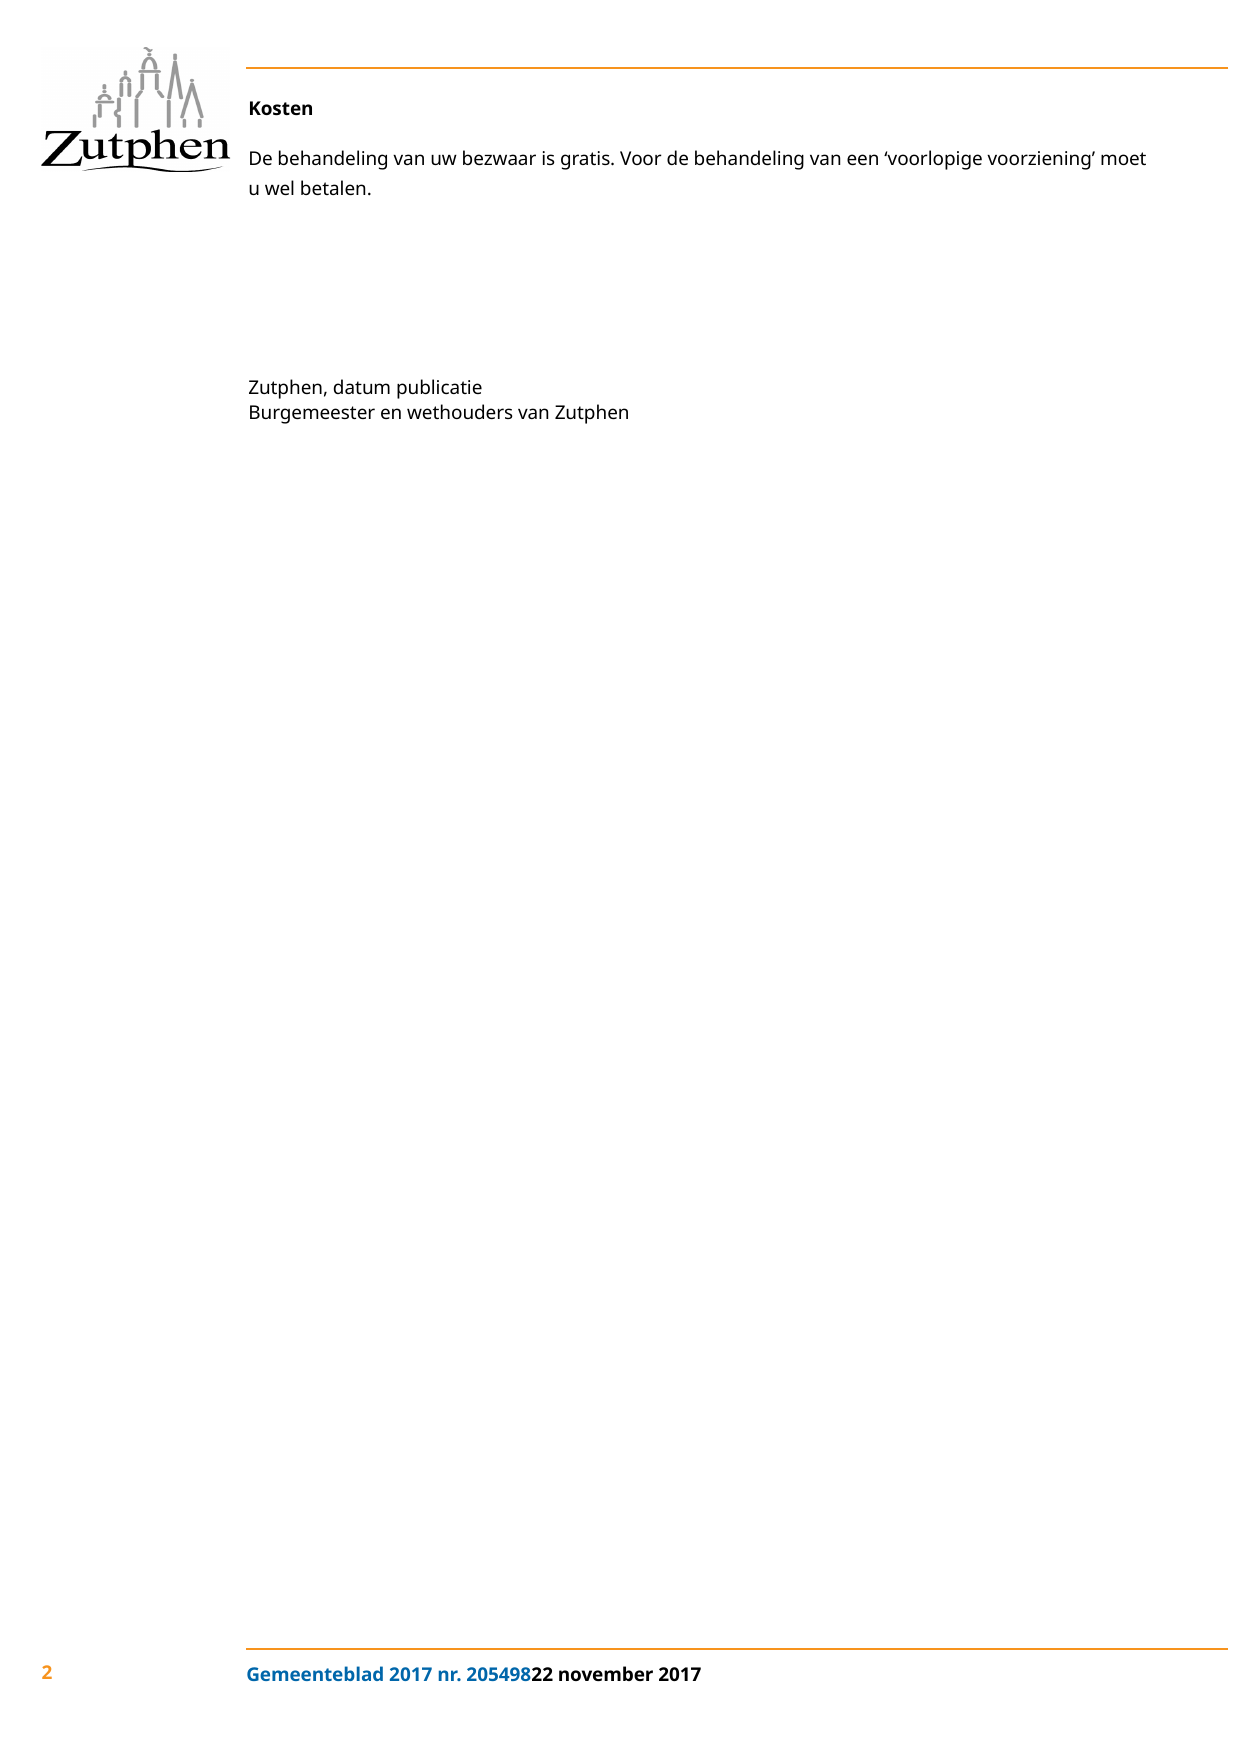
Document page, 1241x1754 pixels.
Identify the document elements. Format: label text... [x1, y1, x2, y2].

text De behandeling van uw bezwaar is gratis. Voor de behandeling van een ‘voorlopige voorziening’ moet u wel betalen. [248, 145, 1152, 201]
text Burgemeester en wethouders van Zutphen [248, 399, 1152, 425]
text Zutphen, datum publicatie [248, 374, 1152, 399]
picture [41, 47, 231, 172]
text Kosten [248, 95, 1152, 121]
